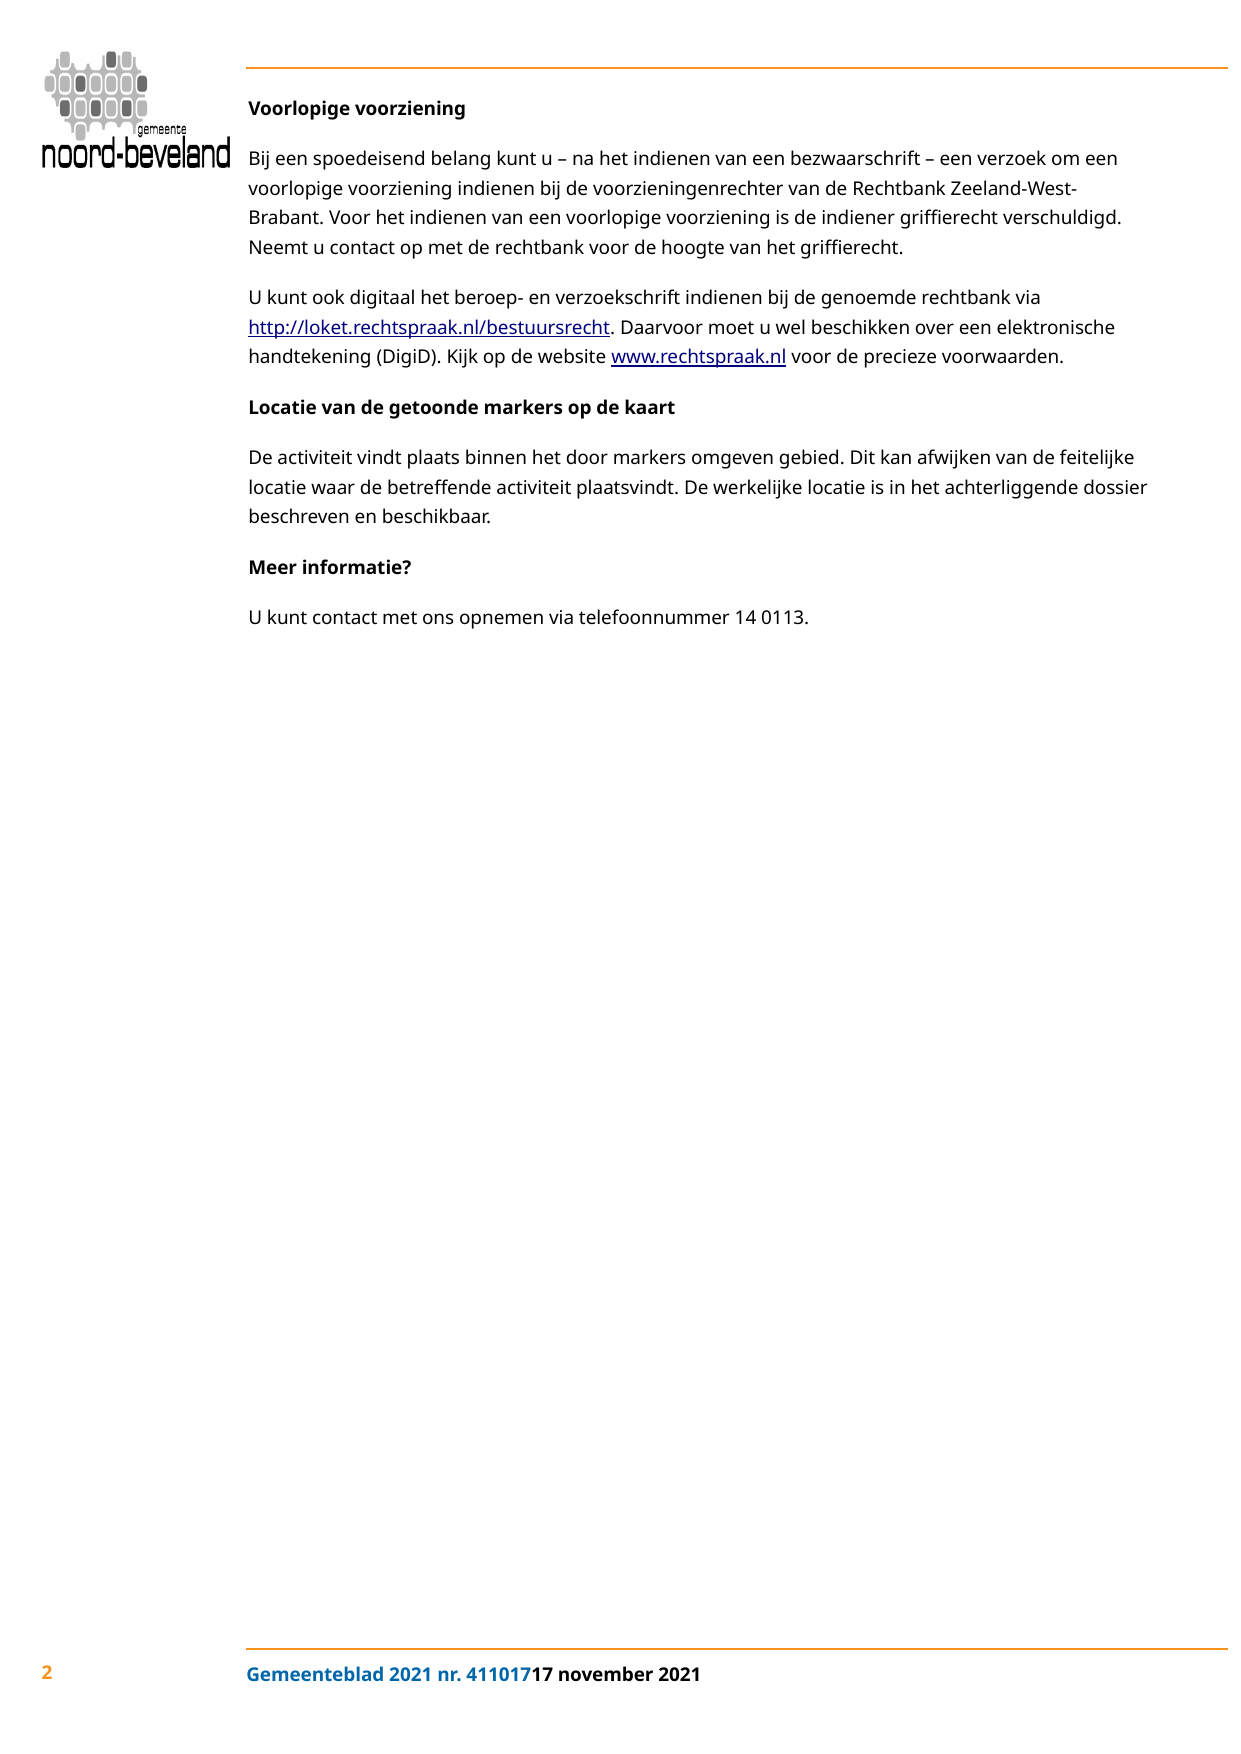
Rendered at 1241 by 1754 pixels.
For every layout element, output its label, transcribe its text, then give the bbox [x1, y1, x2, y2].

text U kunt ook digitaal het beroep- en verzoekschrift indienen bij de genoemde rechtbank via http://loket.rechtspraak.nl/bestuursrecht. Daarvoor moet u wel beschikken over een elektronische handtekening (DigiD). Kijk op de website www.rechtspraak.nl voor de precieze voorwaarden. [248, 284, 1152, 369]
text Bij een spoedeisend belang kunt u – na het indienen van een bezwaarschrift – een verzoek om een voorlopige voorziening indienen bij de voorzieningenrechter van de Rechtbank Zeeland-West-Brabant. Voor het indienen van een voorlopige voorziening is de indiener griffierecht verschuldigd. Neemt u contact op met de rechtbank voor de hoogte van het griffierecht. [248, 145, 1152, 260]
text Voorlopige voorziening [248, 95, 1152, 121]
picture [41, 47, 231, 172]
text Meer informatie? [248, 554, 1152, 580]
text U kunt contact met ons opnemen via telefoonnummer 14 0113. [248, 604, 1152, 630]
text De activiteit vindt plaats binnen het door markers omgeven gebied. Dit kan afwijken van de feitelijke locatie waar de betreffende activiteit plaatsvindt. De werkelijke locatie is in het achterliggende dossier beschreven en beschikbaar. [248, 444, 1152, 529]
text Locatie van de getoonde markers op de kaart [248, 394, 1152, 420]
